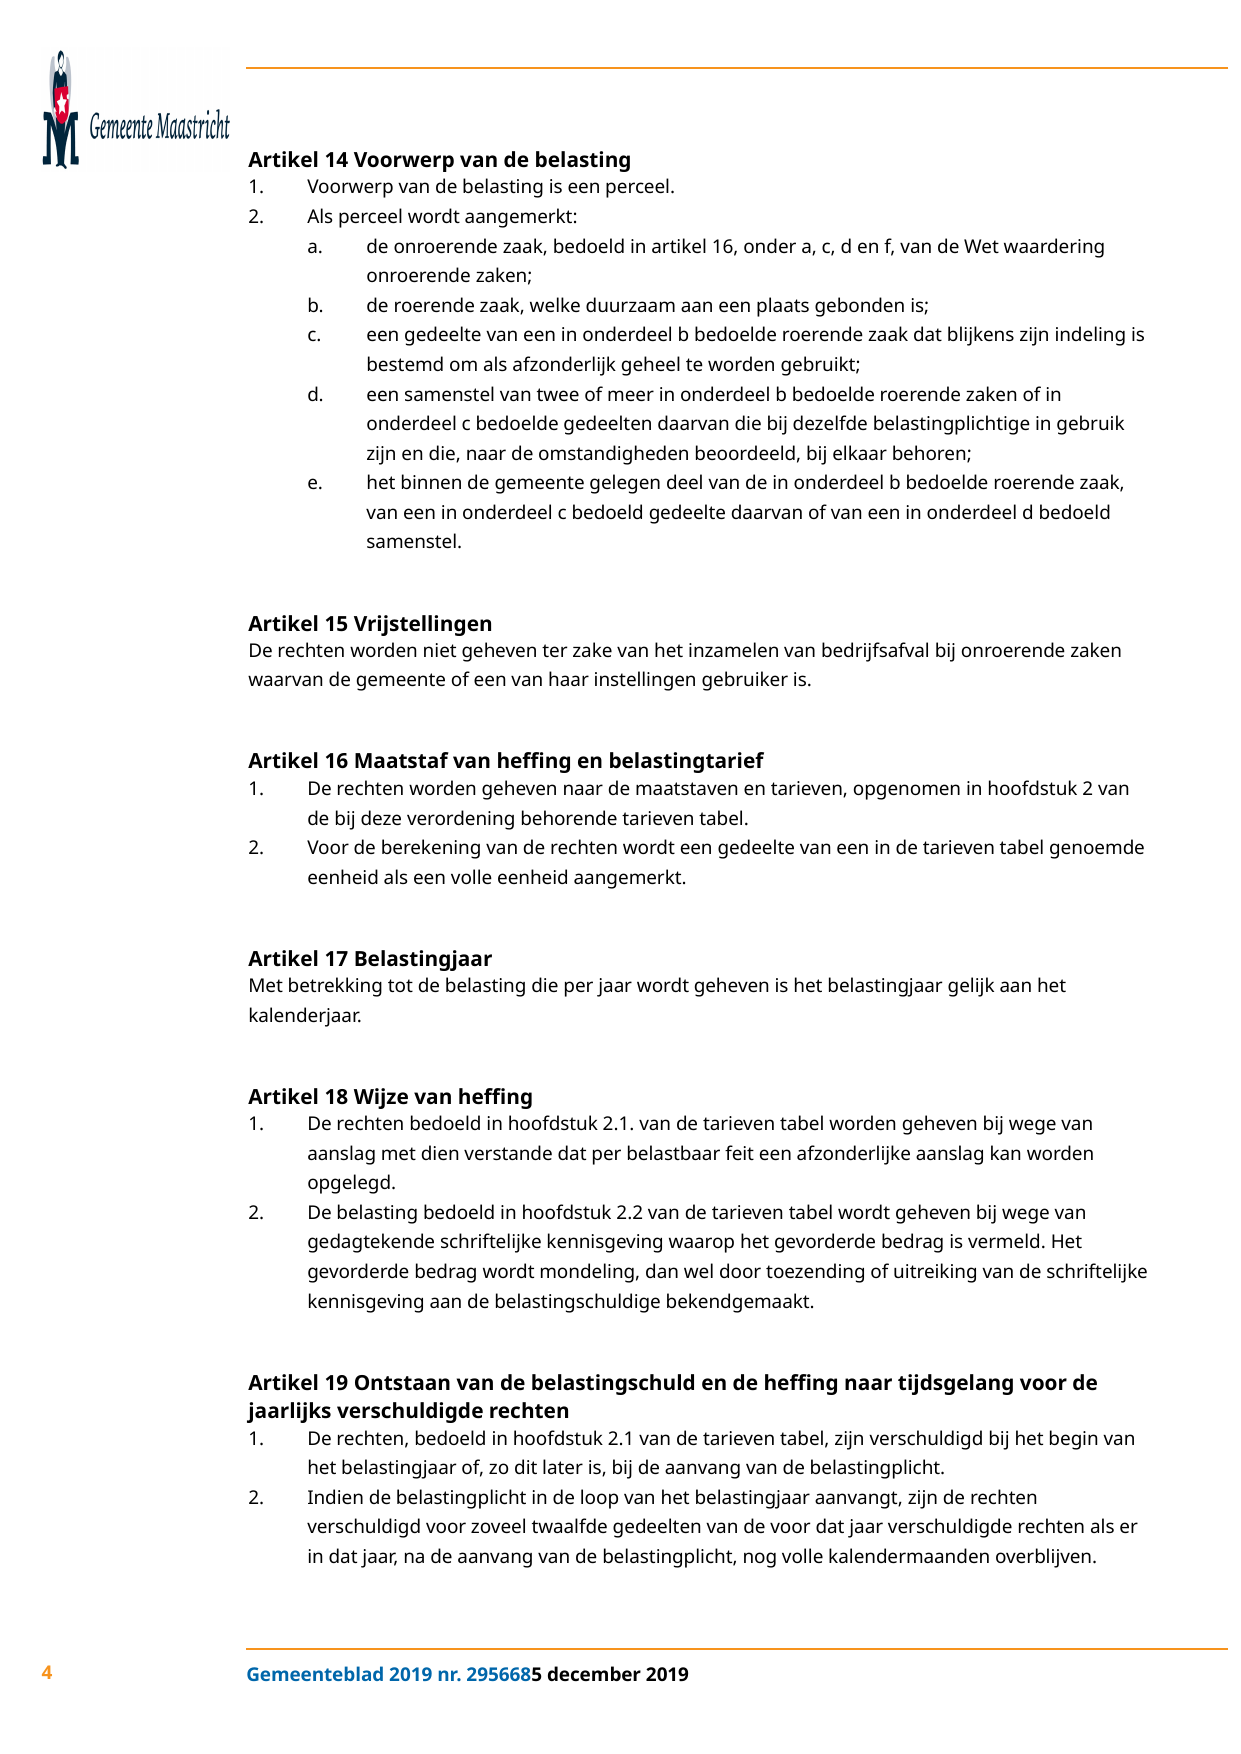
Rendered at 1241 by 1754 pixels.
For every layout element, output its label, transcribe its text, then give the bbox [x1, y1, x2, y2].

list Voorwerp van de belasting is een perceel. [248, 174, 1152, 199]
text Artikel 17 Belastingjaar [248, 944, 1152, 972]
list een samenstel van twee of meer in onderdeel b bedoelde roerende zaken of in onderdeel c bedoelde gedeelten daarvan die bij dezelfde belastingplichtige in gebruik zijn en die, naar de omstandigheden beoordeeld, bij elkaar behoren; [307, 381, 1152, 466]
text Artikel 16 Maatstaf van heffing en belastingtarief [248, 747, 1152, 775]
list De belasting bedoeld in hoofdstuk 2.2 van de tarieven tabel wordt geheven bij wege van gedagtekende schriftelijke kennisgeving waarop het gevorderde bedrag is vermeld. Het gevorderde bedrag wordt mondeling, dan wel door toezending of uitreiking van de schriftelijke kennisgeving aan de belastingschuldige bekendgemaakt. [248, 1199, 1152, 1313]
text Artikel 15 Vrijstellingen [248, 609, 1152, 637]
text Artikel 19 Ontstaan van de belastingschuld en de heffing naar tijdsgelang voor de jaarlijks verschuldigde rechten [248, 1368, 1152, 1425]
picture [41, 47, 231, 172]
list De rechten, bedoeld in hoofdstuk 2.1 van de tarieven tabel, zijn verschuldigd bij het begin van het belastingjaar of, zo dit later is, bij de aanvang van de belastingplicht. [248, 1425, 1152, 1480]
list Indien de belastingplicht in de loop van het belastingjaar aanvangt, zijn de rechten verschuldigd voor zoveel twaalfde gedeelten van de voor dat jaar verschuldigde rechten als er in dat jaar, na de aanvang van de belastingplicht, nog volle kalendermaanden overblijven. [248, 1484, 1152, 1569]
text Met betrekking tot de belasting die per jaar wordt geheven is het belastingjaar gelijk aan het kalenderjaar. [248, 972, 1152, 1028]
list de onroerende zaak, bedoeld in artikel 16, onder a, c, d en f, van de Wet waardering onroerende zaken; [307, 233, 1152, 288]
text Artikel 14 Voorwerp van de belasting [248, 145, 1152, 174]
list De rechten bedoeld in hoofdstuk 2.1. van de tarieven tabel worden geheven bij wege van aanslag met dien verstande dat per belastbaar feit een afzonderlijke aanslag kan worden opgelegd. [248, 1110, 1152, 1195]
list De rechten worden geheven naar de maatstaven en tarieven, opgenomen in hoofdstuk 2 van de bij deze verordening behorende tarieven tabel. [248, 775, 1152, 830]
text Artikel 18 Wijze van heffing [248, 1082, 1152, 1110]
text De rechten worden niet geheven ter zake van het inzamelen van bedrijfsafval bij onroerende zaken waarvan de gemeente of een van haar instellingen gebruiker is. [248, 637, 1152, 692]
list het binnen de gemeente gelegen deel van de in onderdeel b bedoelde roerende zaak, van een in onderdeel c bedoeld gedeelte daarvan of van een in onderdeel d bedoeld samenstel. [307, 469, 1152, 554]
list Voor de berekening van de rechten wordt een gedeelte van een in de tarieven tabel genoemde eenheid als een volle eenheid aangemerkt. [248, 834, 1152, 889]
list een gedeelte van een in onderdeel b bedoelde roerende zaak dat blijkens zijn indeling is bestemd om als afzonderlijk geheel te worden gebruikt; [307, 322, 1152, 377]
list de roerende zaak, welke duurzaam aan een plaats gebonden is; [307, 292, 1152, 318]
list Als perceel wordt aangemerkt: [248, 203, 1152, 229]
